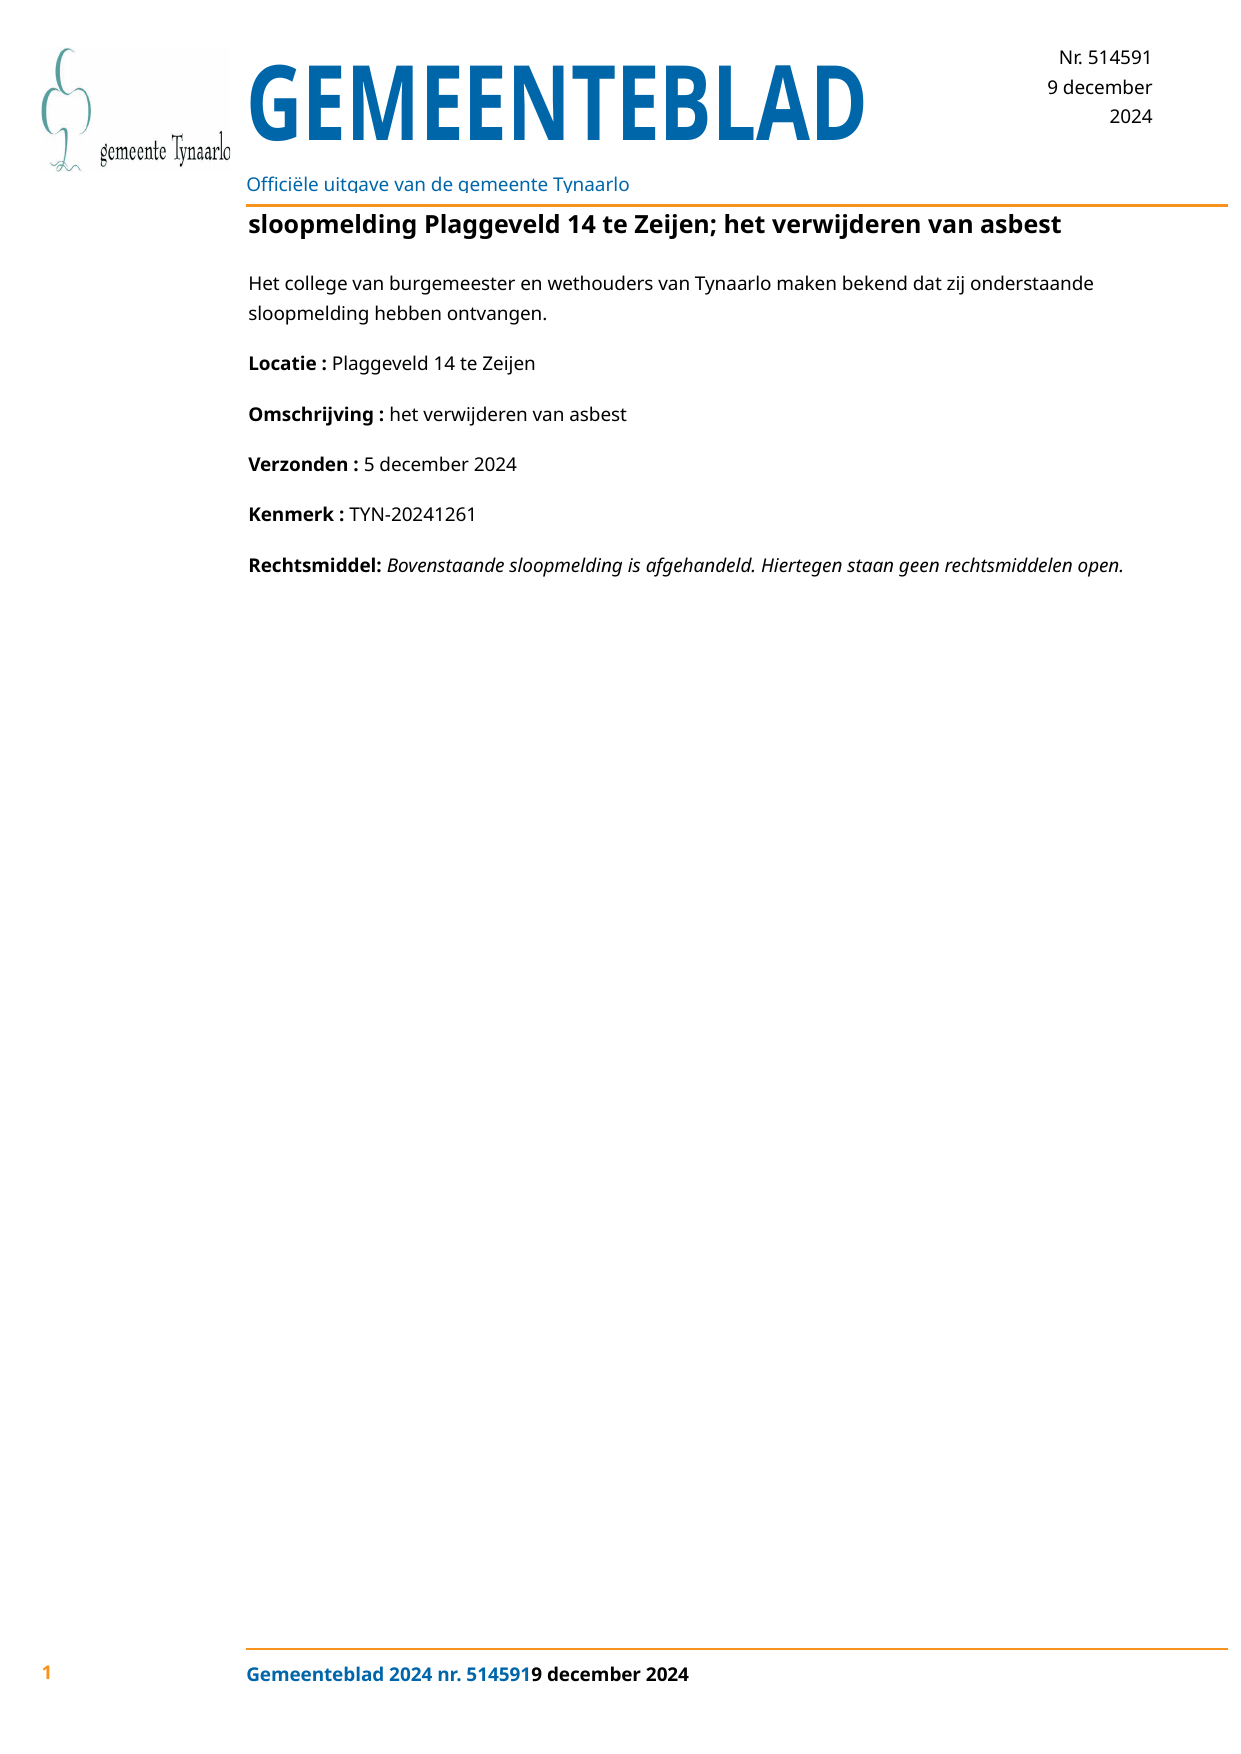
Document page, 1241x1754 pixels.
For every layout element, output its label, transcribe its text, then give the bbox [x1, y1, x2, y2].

text Kenmerk : TYN-20241261 [248, 502, 1152, 527]
text Omschrijving : het verwijderen van asbest [248, 401, 1152, 426]
text sloopmelding Plaggeveld 14 te Zeijen; het verwijderen van asbest [248, 207, 1152, 241]
picture [41, 47, 231, 172]
text Rechtsmiddel: Bovenstaande sloopmelding is afgehandeld. Hiertegen staan geen rechtsmiddelen open. [248, 552, 1152, 578]
text Verzonden : 5 december 2024 [248, 451, 1152, 477]
text Het college van burgemeester en wethouders van Tynaarlo maken bekend dat zij onderstaande sloopmelding hebben ontvangen. [248, 270, 1152, 326]
text Locatie : Plaggeveld 14 te Zeijen [248, 350, 1152, 376]
